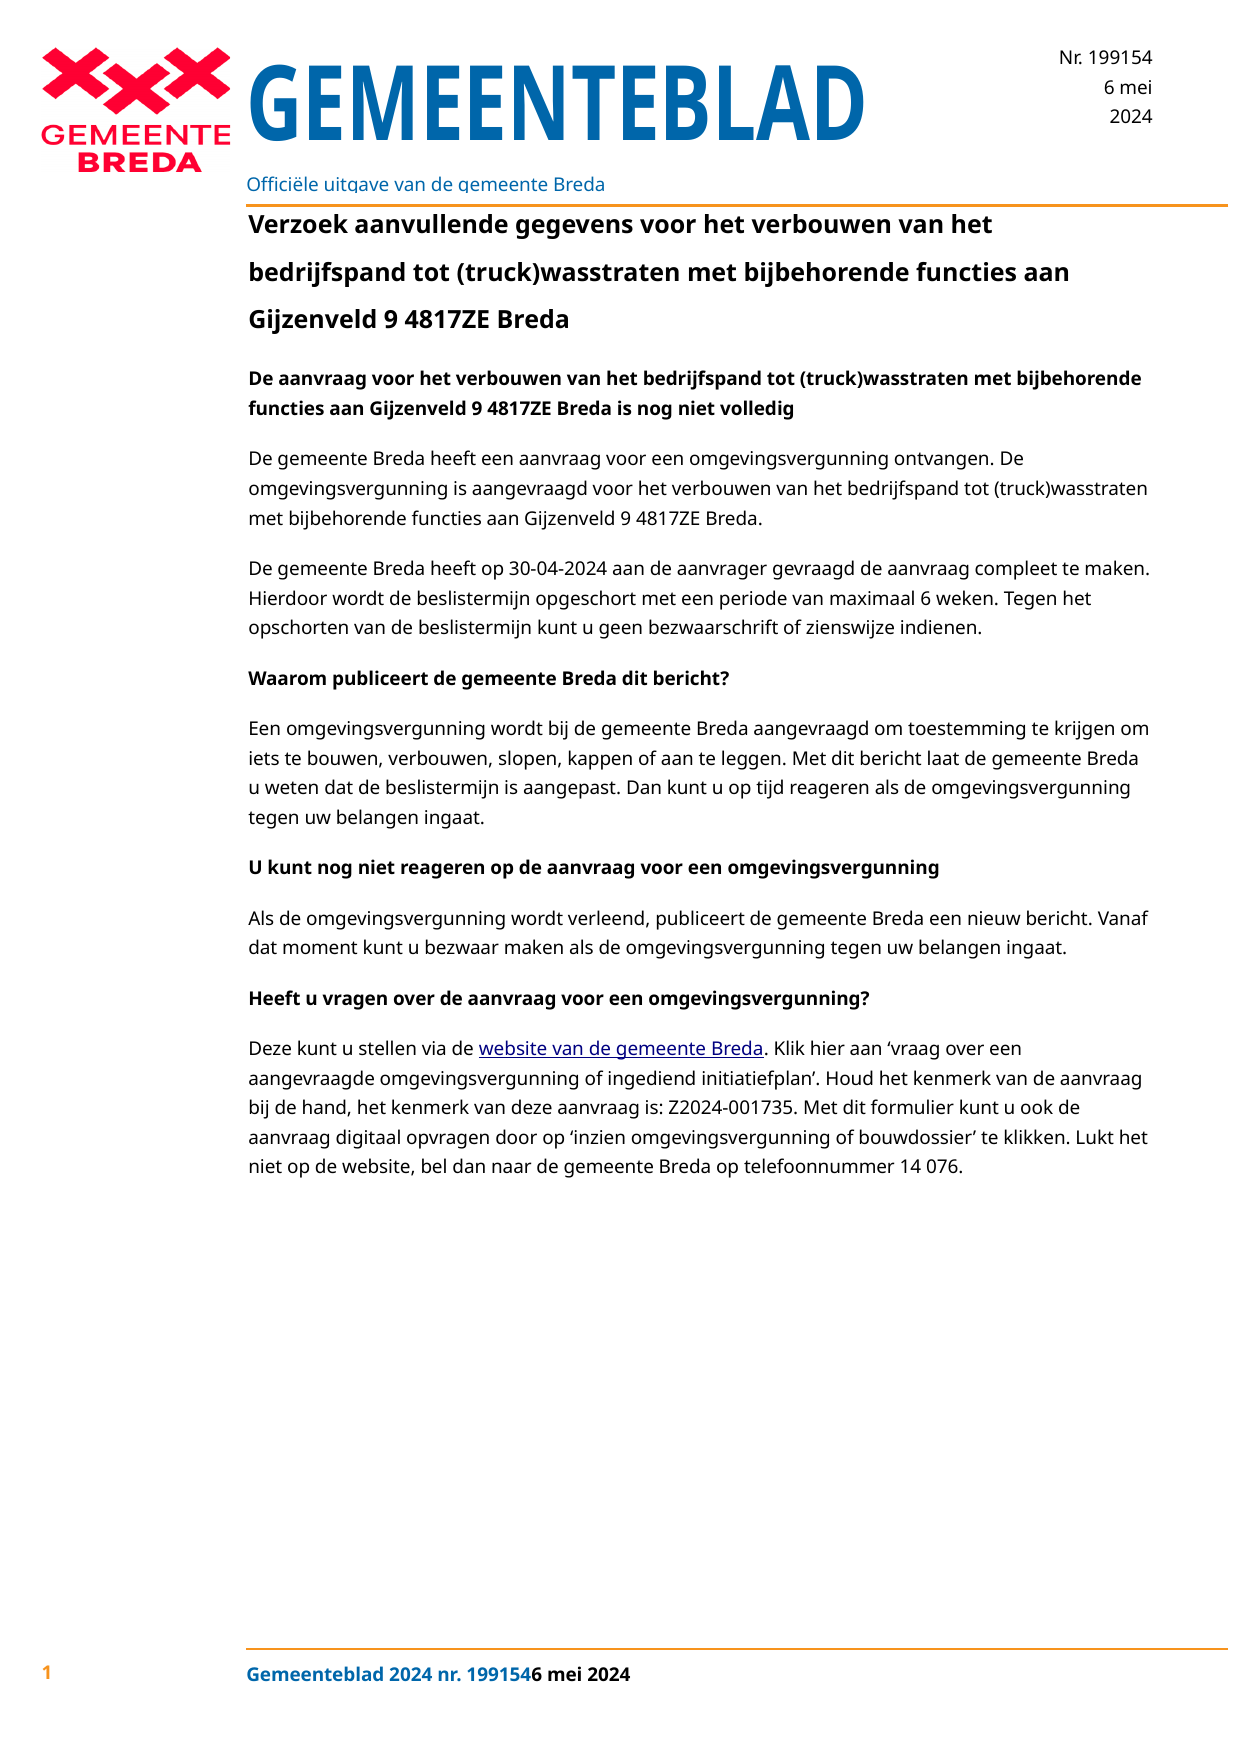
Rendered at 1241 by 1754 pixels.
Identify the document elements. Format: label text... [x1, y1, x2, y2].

text Heeft u vragen over de aanvraag voor een omgevingsvergunning? [248, 985, 1152, 1010]
text Waarom publiceert de gemeente Breda dit bericht? [248, 665, 1152, 690]
text De aanvraag voor het verbouwen van het bedrijfspand tot (truck)wasstraten met bijbehorende functies aan Gijzenveld 9 4817ZE Breda is nog niet volledig [248, 366, 1152, 421]
text Verzoek aanvullende gegevens voor het verbouwen van het bedrijfspand tot (truck)wasstraten met bijbehorende functies aan Gijzenveld 9 4817ZE Breda [248, 207, 1152, 336]
text Als de omgevingsvergunning wordt verleend, publiceert de gemeente Breda een nieuw bericht. Vanaf dat moment kunt u bezwaar maken als de omgevingsvergunning tegen uw belangen ingaat. [248, 905, 1152, 960]
text De gemeente Breda heeft een aanvraag voor een omgevingsvergunning ontvangen. De omgevingsvergunning is aangevraagd voor het verbouwen van het bedrijfspand tot (truck)wasstraten met bijbehorende functies aan Gijzenveld 9 4817ZE Breda. [248, 446, 1152, 530]
text De gemeente Breda heeft op 30-04-2024 aan de aanvrager gevraagd de aanvraag compleet te maken. Hierdoor wordt de beslistermijn opgeschort met een periode van maximaal 6 weken. Tegen het opschorten van de beslistermijn kunt u geen bezwaarschrift of zienswijze indienen. [248, 555, 1152, 640]
text Deze kunt u stellen via de website van de gemeente Breda. Klik hier aan ‘vraag over een aangevraagde omgevingsvergunning of ingediend initiatiefplan’. Houd het kenmerk van de aanvraag bij de hand, het kenmerk van deze aanvraag is: Z2024-001735. Met dit formulier kunt u ook de aanvraag digitaal opvragen door op ‘inzien omgevingsvergunning of bouwdossier’ te klikken. Lukt het niet op de website, bel dan naar de gemeente Breda op telefoonnummer 14 076. [248, 1035, 1152, 1179]
text U kunt nog niet reageren op de aanvraag voor een omgevingsvergunning [248, 854, 1152, 880]
picture [41, 47, 231, 172]
text Een omgevingsvergunning wordt bij de gemeente Breda aangevraagd om toestemming te krijgen om iets te bouwen, verbouwen, slopen, kappen of aan te leggen. Met dit bericht laat de gemeente Breda u weten dat de beslistermijn is aangepast. Dan kunt u op tijd reageren als de omgevingsvergunning tegen uw belangen ingaat. [248, 715, 1152, 829]
